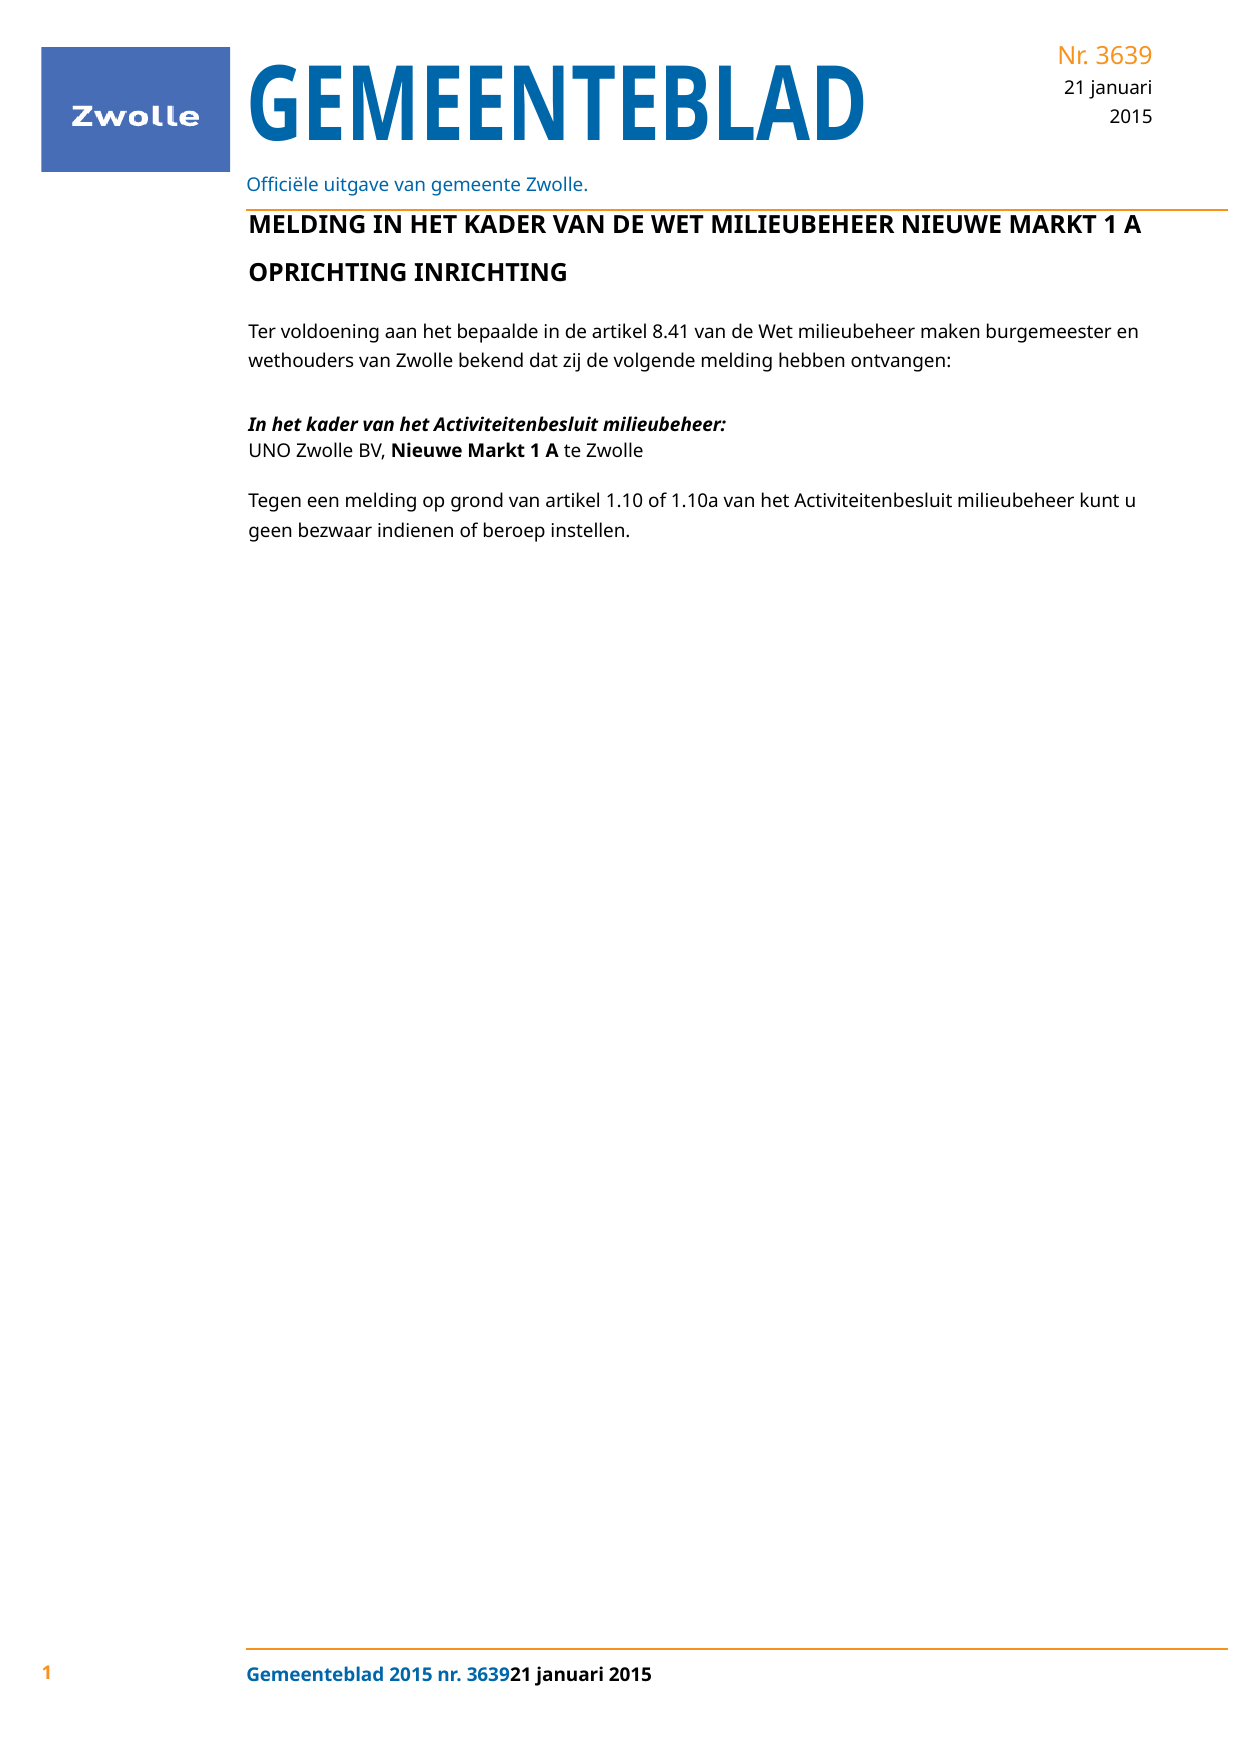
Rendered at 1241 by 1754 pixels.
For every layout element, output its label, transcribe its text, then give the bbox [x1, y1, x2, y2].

text In het kader van het Activiteitenbesluit milieubeheer: [248, 411, 1152, 437]
text UNO Zwolle BV, Nieuwe Markt 1 A te Zwolle [248, 437, 1152, 463]
text Tegen een melding op grond van artikel 1.10 of 1.10a van het Activiteitenbesluit milieubeheer kunt u geen bezwaar indienen of beroep instellen. [248, 488, 1152, 543]
picture [41, 47, 231, 172]
text Ter voldoening aan het bepaalde in de artikel 8.41 van de Wet milieubeheer maken burgemeester en wethouders van Zwolle bekend dat zij de volgende melding hebben ontvangen: [248, 318, 1152, 373]
text MELDING IN HET KADER VAN DE WET MILIEUBEHEER NIEUWE MARKT 1 A OPRICHTING INRICHTING [248, 211, 1152, 288]
